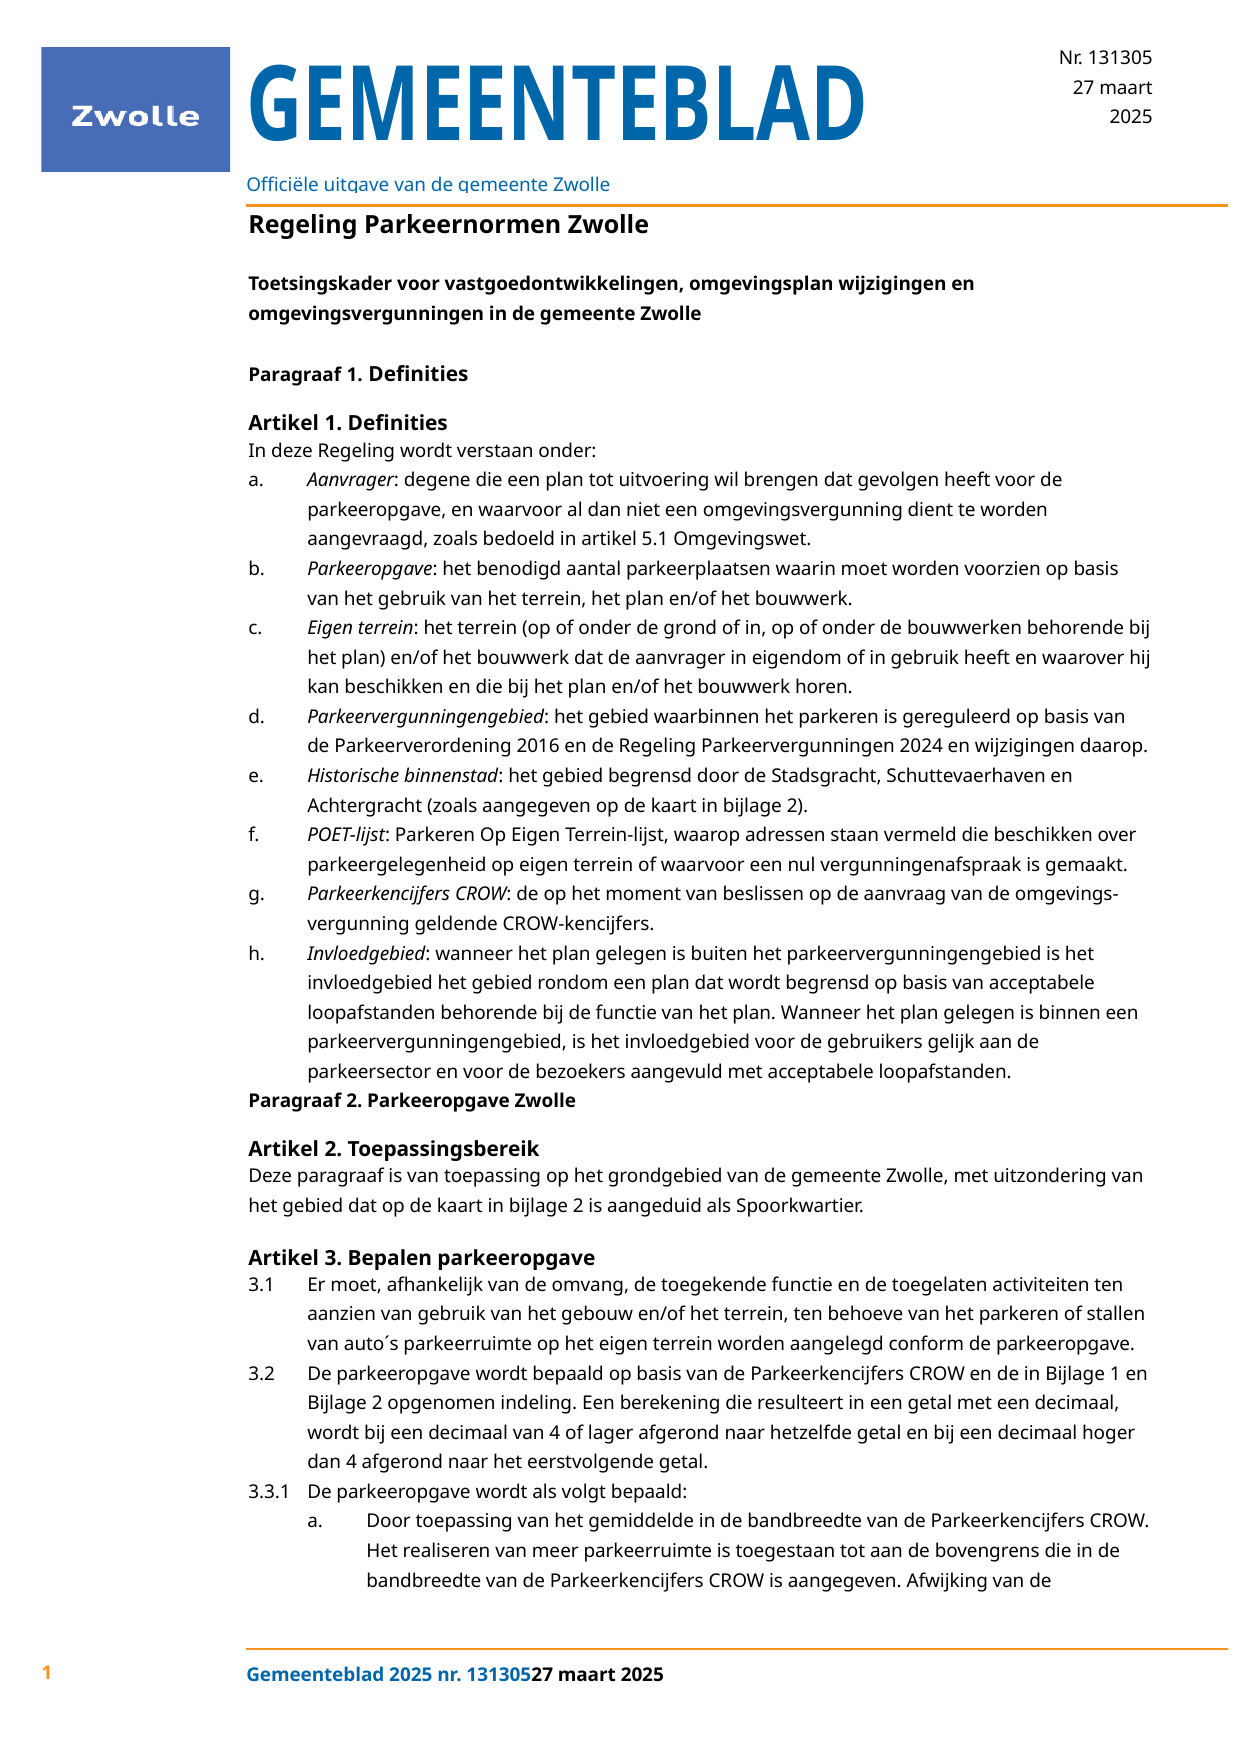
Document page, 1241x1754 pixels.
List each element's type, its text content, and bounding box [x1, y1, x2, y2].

list Eigen terrein: het terrein (op of onder de grond of in, op of onder de bouwwerken behorende bij het plan) en/of het bouwwerk dat de aanvrager in eigendom of in gebruik heeft en waarover hij kan beschikken en die bij het plan en/of het bouwwerk horen. [248, 614, 1152, 699]
text In deze Regeling wordt verstaan onder: [248, 437, 1152, 462]
text Deze paragraaf is van toepassing op het grondgebied van de gemeente Zwolle, met uitzondering van het gebied dat op de kaart in bijlage 2 is aangeduid als Spoorkwartier. [248, 1163, 1152, 1218]
text Paragraaf 2. Parkeeropgave Zwolle [248, 1088, 1152, 1113]
list De parkeeropgave wordt als volgt bepaald: [248, 1478, 1152, 1504]
text Paragraaf 1. Definities [248, 359, 1152, 387]
text Toetsingskader voor vastgoedontwikkelingen, omgevingsplan wijzigingen en omgevingsvergunningen in de gemeente Zwolle [248, 270, 1152, 326]
text Regeling Parkeernormen Zwolle [248, 207, 1152, 241]
list Parkeeropgave: het benodigd aantal parkeerplaatsen waarin moet worden voorzien op basis van het gebruik van het terrein, het plan en/of het bouwwerk. [248, 555, 1152, 610]
list Parkeerkencijfers CROW: de op het moment van beslissen op de aanvraag van de omgevings-vergunning geldende CROW-kencijfers. [248, 881, 1152, 936]
list De parkeeropgave wordt bepaald op basis van de Parkeerkencijfers CROW en de in Bijlage 1 en Bijlage 2 opgenomen indeling. Een berekening die resulteert in een getal met een decimaal, wordt bij een decimaal van 4 of lager afgerond naar hetzelfde getal en bij een decimaal hoger dan 4 afgerond naar het eerstvolgende getal. [248, 1360, 1152, 1474]
list POET-lijst: Parkeren Op Eigen Terrein-lijst, waarop adressen staan vermeld die beschikken over parkeergelegenheid op eigen terrein of waarvoor een nul vergunningenafspraak is gemaakt. [248, 821, 1152, 877]
list Door toepassing van het gemiddelde in de bandbreedte van de Parkeerkencijfers CROW. Het realiseren van meer parkeerruimte is toegestaan tot aan de bovengrens die in de bandbreedte van de Parkeerkencijfers CROW is aangegeven. Afwijking van de [307, 1508, 1152, 1593]
text Artikel 3. Bepalen parkeeropgave [248, 1243, 1152, 1271]
list Er moet, afhankelijk van de omvang, de toegekende functie en de toegelaten activiteiten ten aanzien van gebruik van het gebouw en/of het terrein, ten behoeve van het parkeren of stallen van auto´s parkeerruimte op het eigen terrein worden aangelegd conform de parkeeropgave. [248, 1271, 1152, 1356]
list Invloedgebied: wanneer het plan gelegen is buiten het parkeervergunningengebied is het invloedgebied het gebied rondom een plan dat wordt begrensd op basis van acceptabele loopafstanden behorende bij de functie van het plan. Wanneer het plan gelegen is binnen een parkeervergunningengebied, is het invloedgebied voor de gebruikers gelijk aan de parkeersector en voor de bezoekers aangevuld met acceptabele loopafstanden. [248, 940, 1152, 1084]
list Parkeervergunningengebied: het gebied waarbinnen het parkeren is gereguleerd op basis van de Parkeerverordening 2016 en de Regeling Parkeervergunningen 2024 en wijzigingen daarop. [248, 703, 1152, 758]
picture [41, 47, 231, 172]
list Aanvrager: degene die een plan tot uitvoering wil brengen dat gevolgen heeft voor de parkeeropgave, en waarvoor al dan niet een omgevingsvergunning dient te worden aangevraagd, zoals bedoeld in artikel 5.1 Omgevingswet. [248, 466, 1152, 551]
text Artikel 2. Toepassingsbereik [248, 1134, 1152, 1163]
list Historische binnenstad: het gebied begrensd door de Stadsgracht, Schuttevaerhaven en Achtergracht (zoals aangegeven op de kaart in bijlage 2). [248, 762, 1152, 817]
text Artikel 1. Definities [248, 408, 1152, 437]
